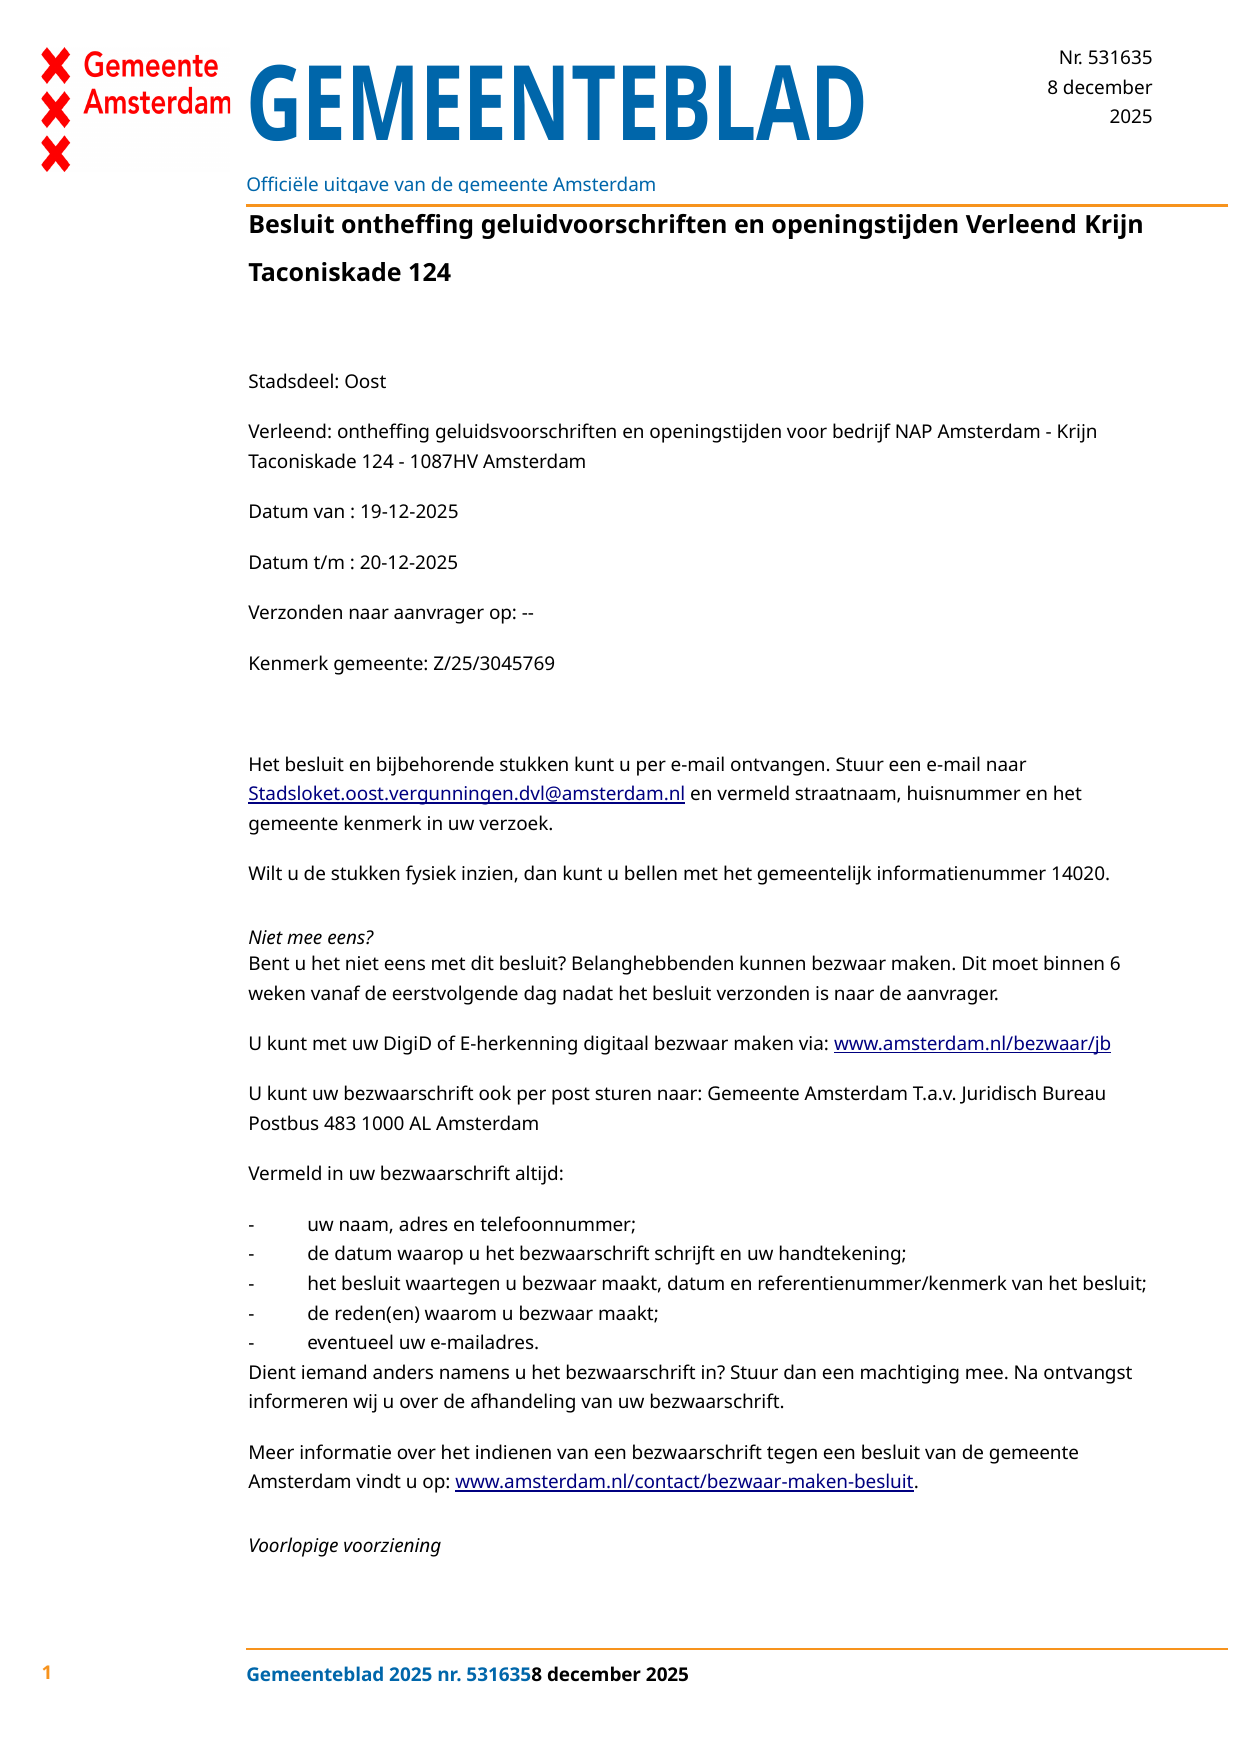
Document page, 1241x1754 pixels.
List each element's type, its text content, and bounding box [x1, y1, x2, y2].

text Datum t/m : 20-12-2025 [248, 549, 1152, 575]
text Datum van : 19-12-2025 [248, 499, 1152, 524]
text Wilt u de stukken fysiek inzien, dan kunt u bellen met het gemeentelijk informatienummer 14020. [248, 860, 1152, 886]
text Kenmerk gemeente: Z/25/3045769 [248, 650, 1152, 676]
text U kunt uw bezwaarschrift ook per post sturen naar: Gemeente Amsterdam T.a.v. Juridisch Bureau Postbus 483 1000 AL Amsterdam [248, 1081, 1152, 1136]
text Verleend: ontheffing geluidsvoorschriften en openingstijden voor bedrijf NAP Amsterdam - Krijn Taconiskade 124 - 1087HV Amsterdam [248, 419, 1152, 474]
text Dient iemand anders namens u het bezwaarschrift in? Stuur dan een machtiging mee. Na ontvangst informeren wij u over de afhandeling van uw bezwaarschrift. [248, 1359, 1152, 1414]
list het besluit waartegen u bezwaar maakt, datum en referentienummer/kenmerk van het besluit; [248, 1270, 1152, 1296]
list de datum waarop u het bezwaarschrift schrijft en uw handtekening; [248, 1241, 1152, 1266]
text Besluit ontheffing geluidvoorschriften en openingstijden Verleend Krijn Taconiskade 124 [248, 207, 1152, 288]
text Verzonden naar aanvrager op: -- [248, 599, 1152, 625]
text Meer informatie over het indienen van een bezwaarschrift tegen een besluit van de gemeente Amsterdam vindt u op: www.amsterdam.nl/contact/bezwaar-maken-besluit. [248, 1439, 1152, 1494]
text Voorlopige voorziening [248, 1532, 1152, 1558]
text Vermeld in uw bezwaarschrift altijd: [248, 1161, 1152, 1186]
list uw naam, adres en telefoonnummer; [248, 1211, 1152, 1237]
list de reden(en) waarom u bezwaar maakt; [248, 1300, 1152, 1325]
text Het besluit en bijbehorende stukken kunt u per e-mail ontvangen. Stuur een e-mail naar Stadsloket.oost.vergunningen.dvl@amsterdam.nl en vermeld straatnaam, huisnummer en het gemeente kenmerk in uw verzoek. [248, 751, 1152, 836]
list eventueel uw e-mailadres. [248, 1329, 1152, 1355]
text Stadsdeel: Oost [248, 368, 1152, 394]
text Niet mee eens? [248, 924, 1152, 950]
text Bent u het niet eens met dit besluit? Belanghebbenden kunnen bezwaar maken. Dit moet binnen 6 weken vanaf de eerstvolgende dag nadat het besluit verzonden is naar de aanvrager. [248, 950, 1152, 1005]
picture [41, 47, 231, 172]
text U kunt met uw DigiD of E-herkenning digitaal bezwaar maken via: www.amsterdam.nl/bezwaar/jb [248, 1030, 1152, 1056]
